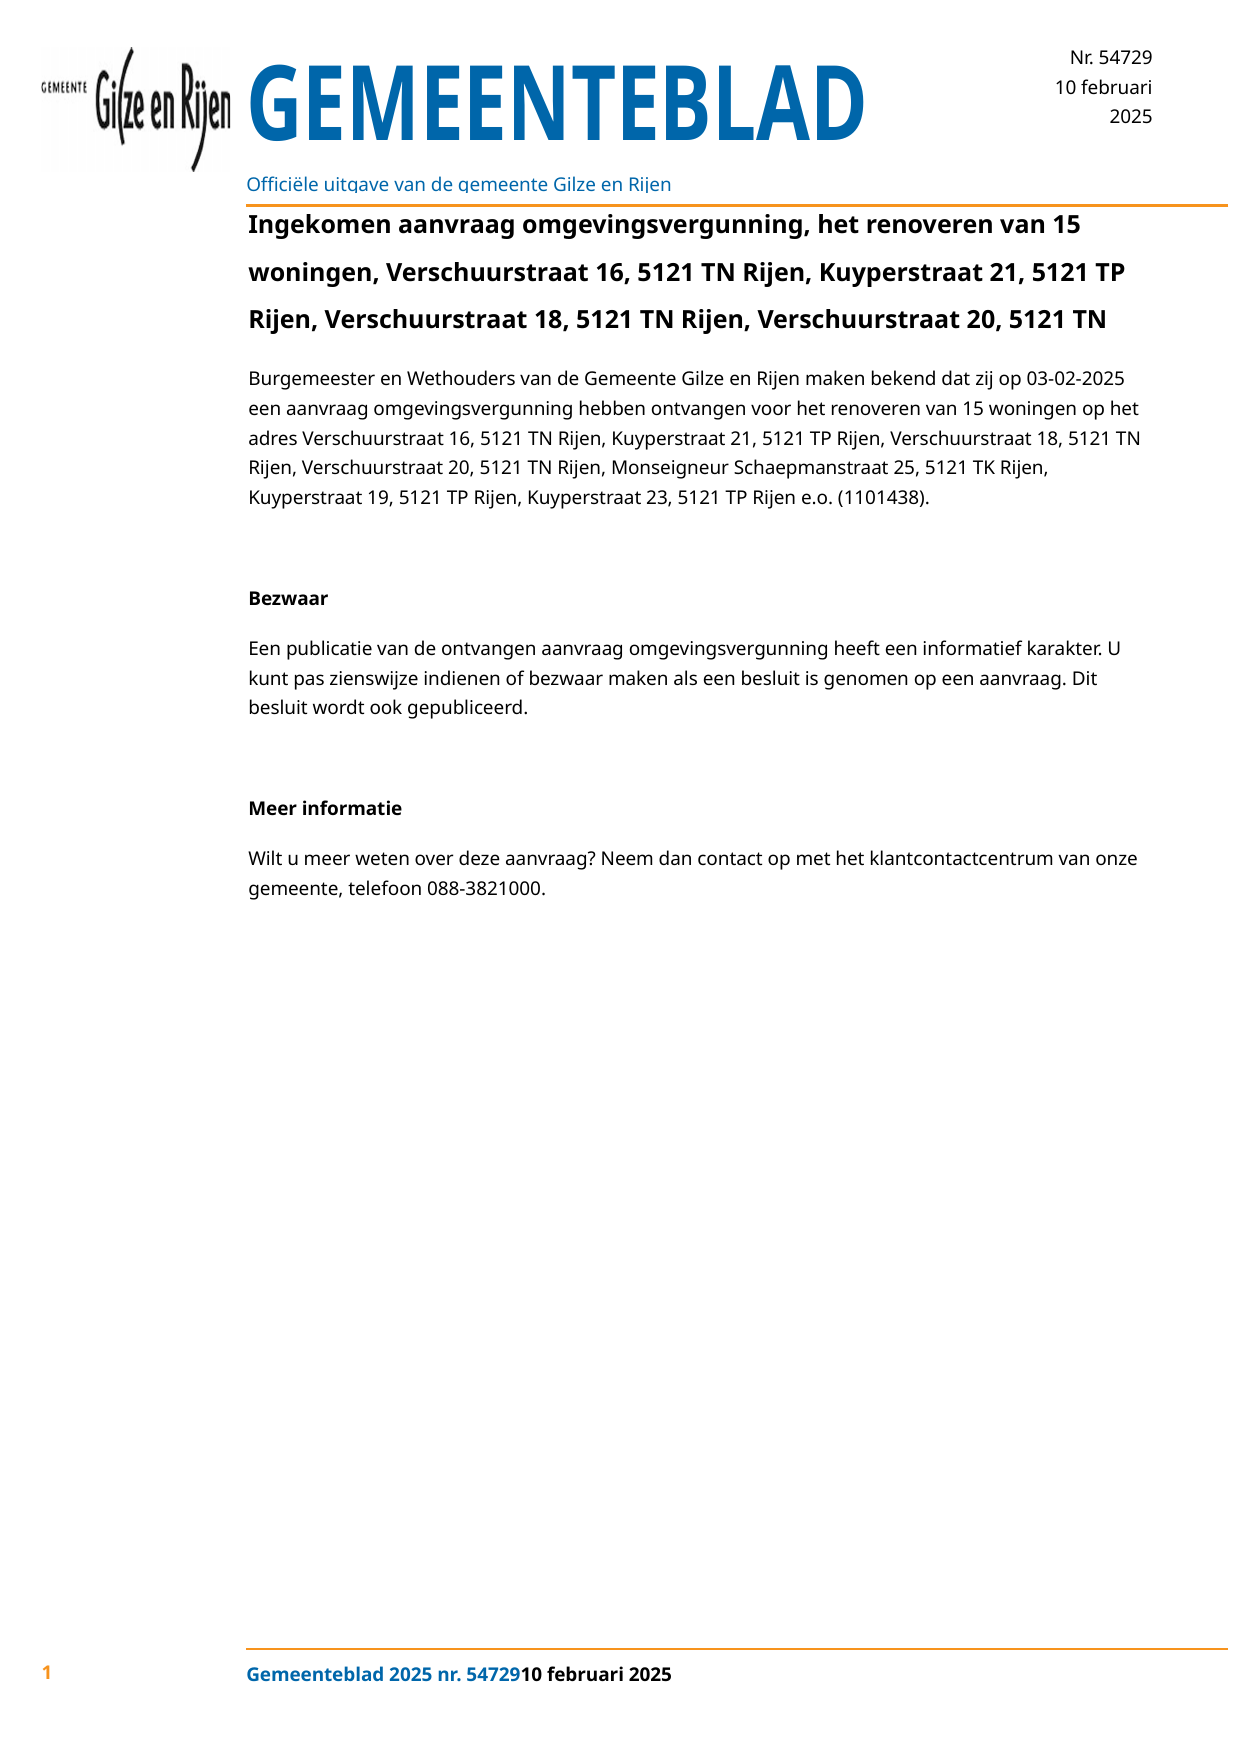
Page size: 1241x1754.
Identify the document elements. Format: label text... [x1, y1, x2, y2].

text Meer informatie [248, 795, 1152, 821]
text Ingekomen aanvraag omgevingsvergunning, het renoveren van 15 woningen, Verschuurstraat 16, 5121 TN Rijen, Kuyperstraat 21, 5121 TP Rijen, Verschuurstraat 18, 5121 TN Rijen, Verschuurstraat 20, 5121 TN [248, 207, 1152, 336]
picture [41, 47, 231, 172]
text Burgemeester en Wethouders van de Gemeente Gilze en Rijen maken bekend dat zij op 03-02-2025 een aanvraag omgevingsvergunning hebben ontvangen voor het renoveren van 15 woningen op het adres Verschuurstraat 16, 5121 TN Rijen, Kuyperstraat 21, 5121 TP Rijen, Verschuurstraat 18, 5121 TN Rijen, Verschuurstraat 20, 5121 TN Rijen, Monseigneur Schaepmanstraat 25, 5121 TK Rijen, Kuyperstraat 19, 5121 TP Rijen, Kuyperstraat 23, 5121 TP Rijen e.o. (1101438). [248, 366, 1152, 509]
text Bezwaar [248, 585, 1152, 610]
text Een publicatie van de ontvangen aanvraag omgevingsvergunning heeft een informatief karakter. U kunt pas zienswijze indienen of bezwaar maken als een besluit is genomen op een aanvraag. Dit besluit wordt ook gepubliceerd. [248, 635, 1152, 720]
text Wilt u meer weten over deze aanvraag? Neem dan contact op met het klantcontactcentrum van onze gemeente, telefoon 088-3821000. [248, 846, 1152, 901]
